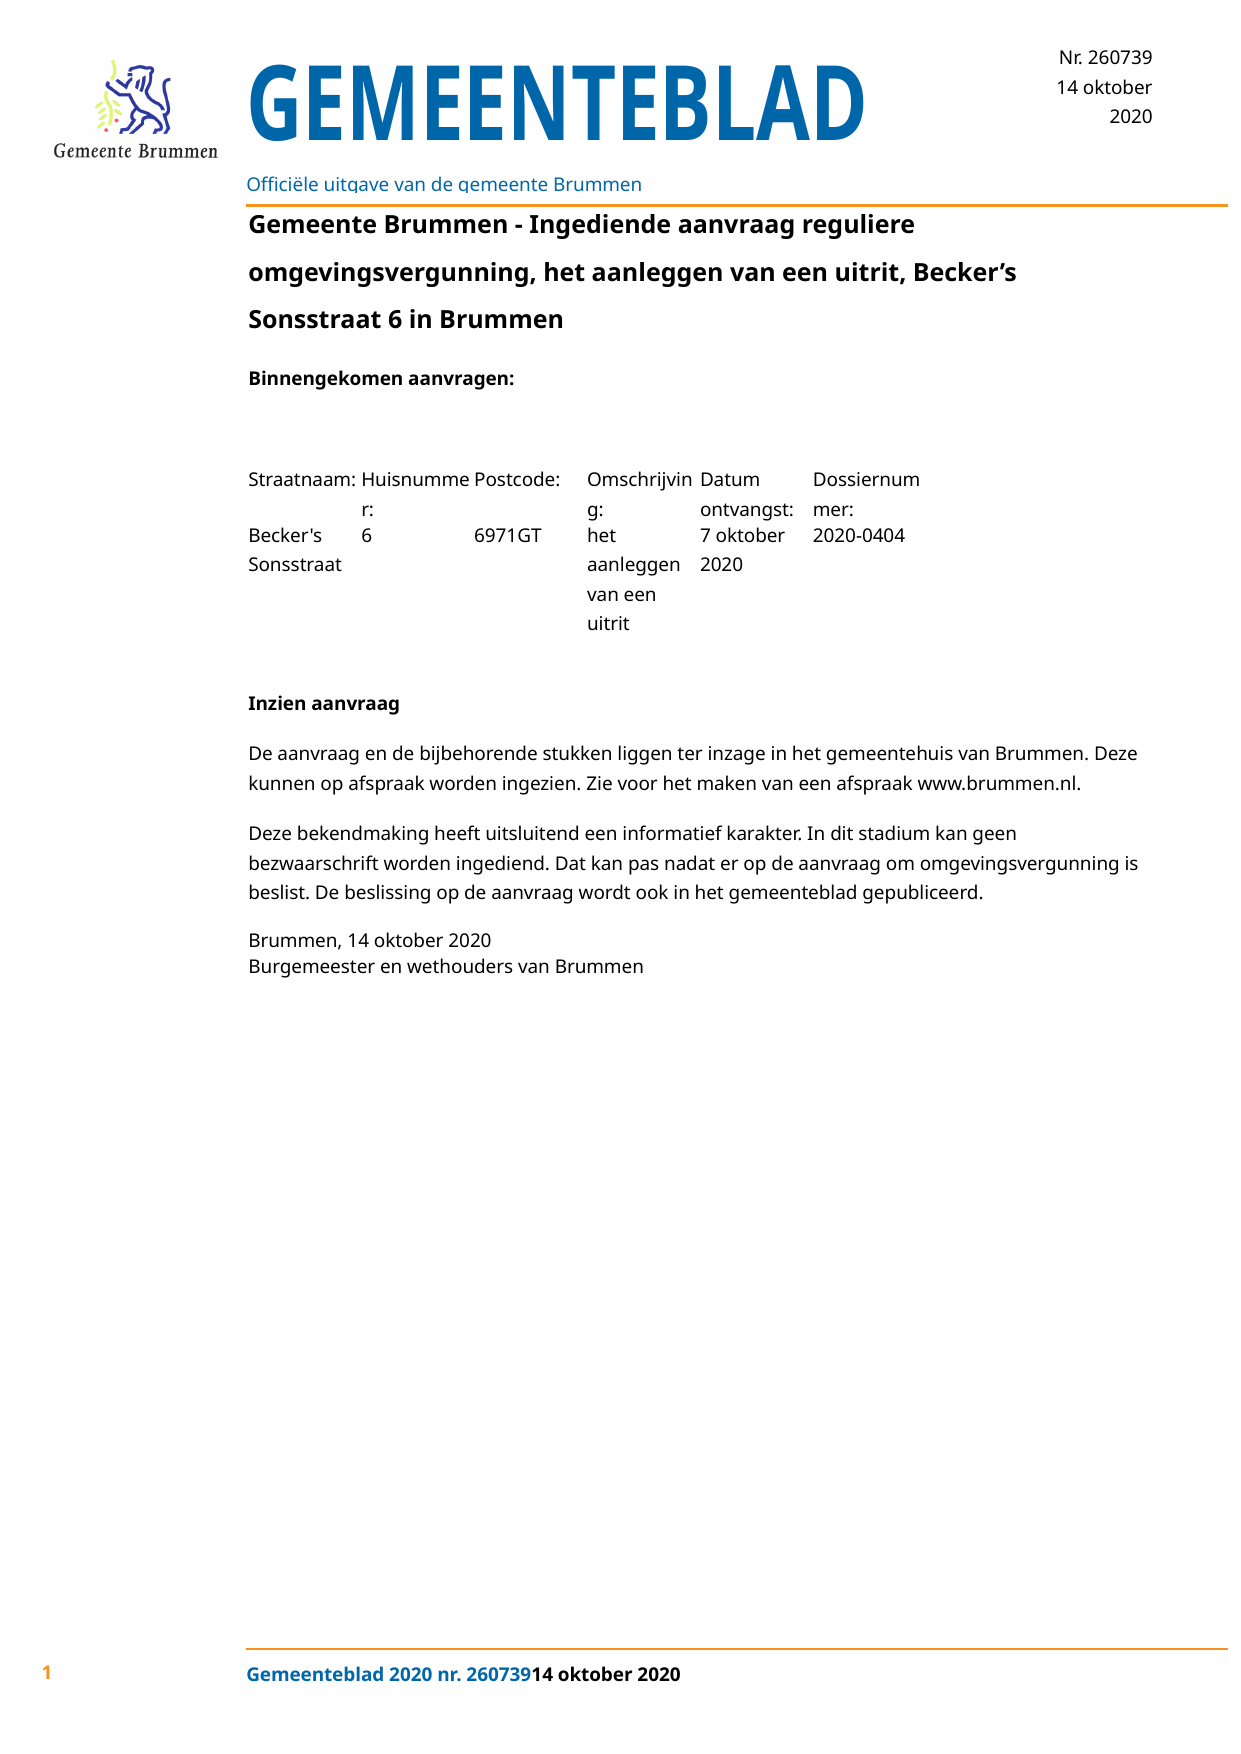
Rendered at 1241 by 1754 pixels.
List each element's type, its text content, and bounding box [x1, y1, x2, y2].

table_header Omschrijving: [587, 466, 700, 522]
text Gemeente Brummen - Ingediende aanvraag reguliere omgevingsvergunning, het aanleggen van een uitrit, Becker’s Sonsstraat 6 in Brummen [248, 207, 1152, 336]
table_cell 6 [361, 522, 474, 636]
table_header Postcode: [474, 466, 587, 522]
text Brummen, 14 oktober 2020 [248, 927, 1152, 953]
picture [41, 47, 231, 172]
table_header Datum ontvangst: [700, 466, 813, 522]
table_cell 6971GT [474, 522, 587, 636]
table_header [926, 466, 1038, 522]
text De aanvraag en de bijbehorende stukken liggen ter inzage in het gemeentehuis van Brummen. Deze kunnen op afspraak worden ingezien. Zie voor het maken van een afspraak www.brummen.nl. [248, 740, 1152, 796]
text Inzien aanvraag [248, 690, 1152, 716]
table_cell [1039, 522, 1152, 636]
text Binnengekomen aanvragen: [248, 366, 1152, 391]
table_cell [926, 522, 1038, 636]
table_header Straatnaam: [248, 466, 361, 522]
text Burgemeester en wethouders van Brummen [248, 953, 1152, 979]
table_header Huisnummer: [361, 466, 474, 522]
table_cell Becker's Sonsstraat [248, 522, 361, 636]
table_cell 2020-0404 [813, 522, 926, 636]
table_cell het aanleggen van een uitrit [587, 522, 700, 636]
text Deze bekendmaking heeft uitsluitend een informatief karakter. In dit stadium kan geen bezwaarschrift worden ingediend. Dat kan pas nadat er op de aanvraag om omgevingsvergunning is beslist. De beslissing op de aanvraag wordt ook in het gemeenteblad gepubliceerd. [248, 820, 1152, 905]
table_header [1039, 466, 1152, 522]
table_cell 7 oktober 2020 [700, 522, 813, 636]
table_header Dossiernummer: [813, 466, 926, 522]
